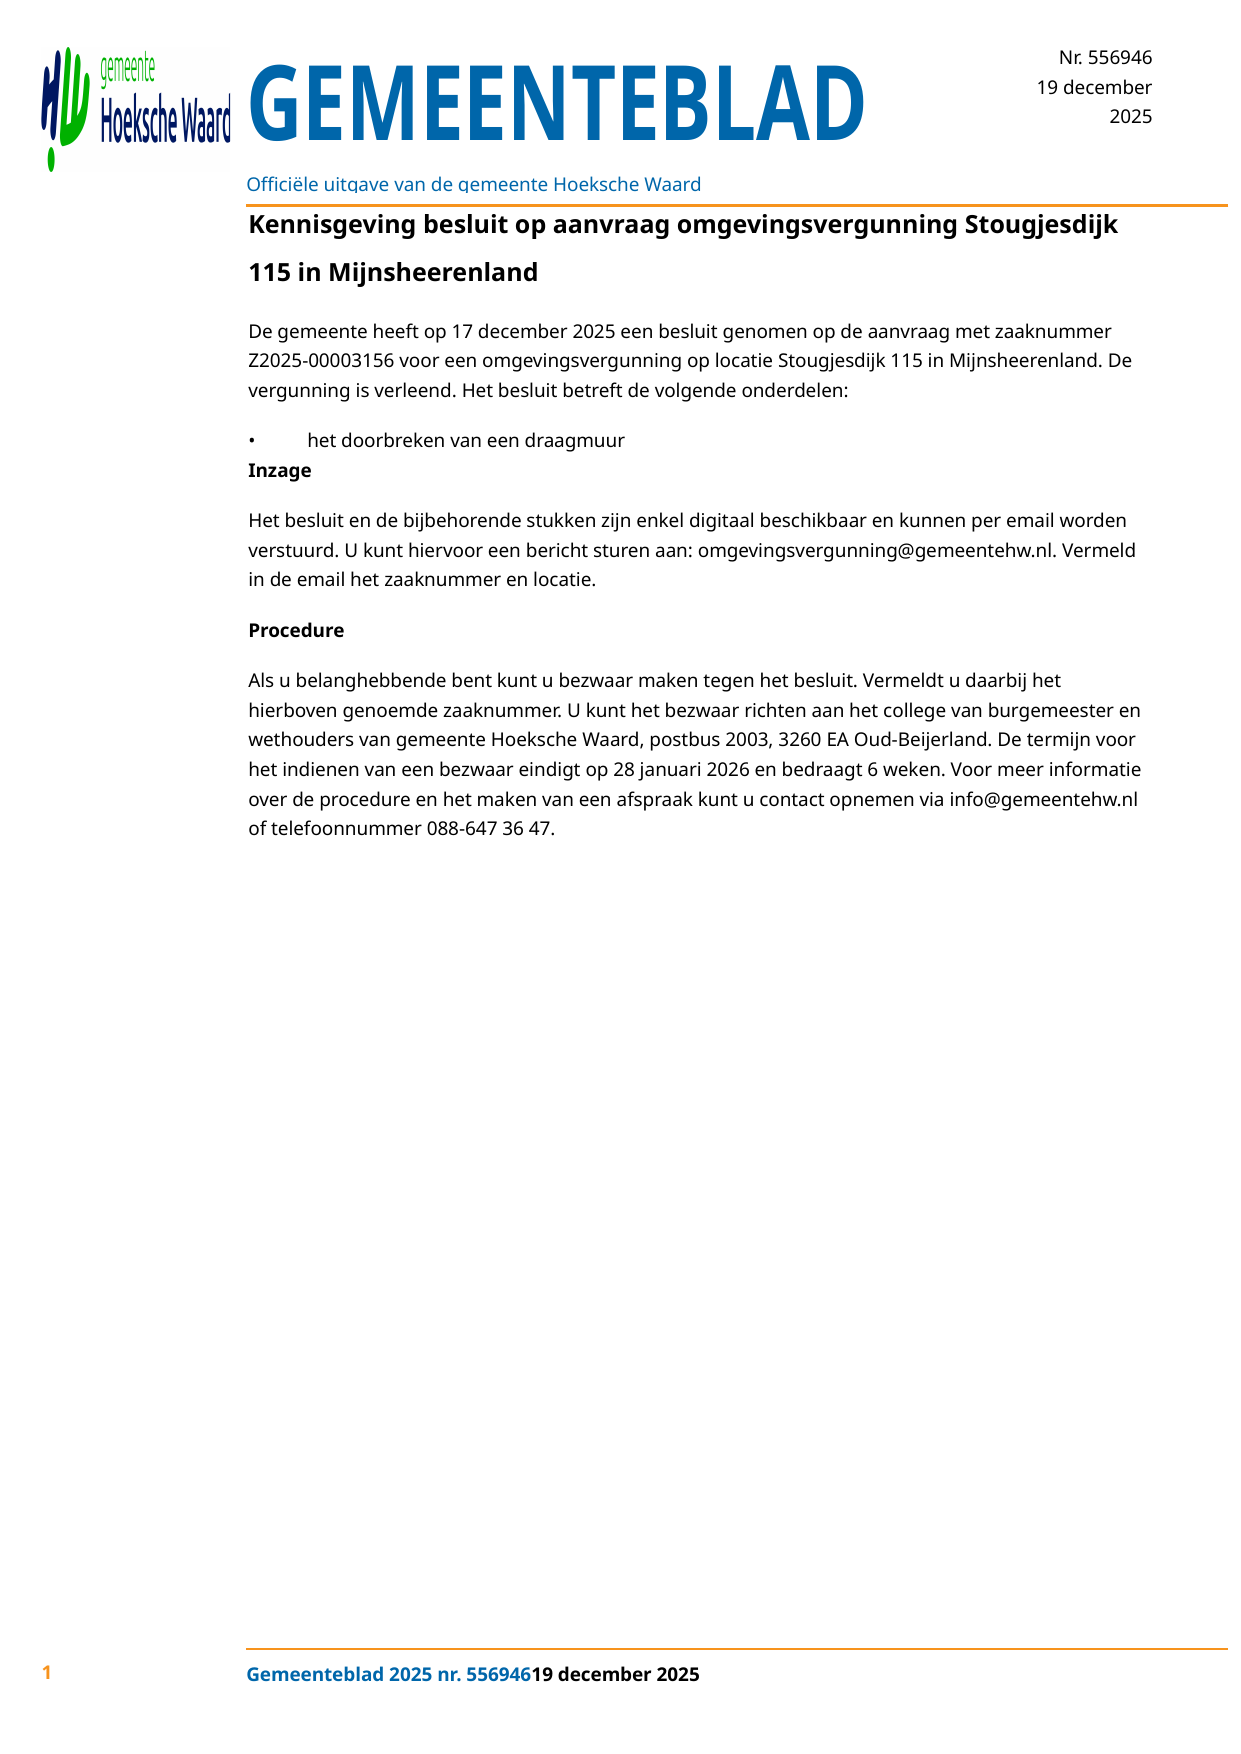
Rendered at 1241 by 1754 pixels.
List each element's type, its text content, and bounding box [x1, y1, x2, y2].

list het doorbreken van een draagmuur [248, 427, 1152, 453]
text Het besluit en de bijbehorende stukken zijn enkel digitaal beschikbaar en kunnen per email worden verstuurd. U kunt hiervoor een bericht sturen aan: omgevingsvergunning@gemeentehw.nl. Vermeld in de email het zaaknummer en locatie. [248, 507, 1152, 592]
text Als u belanghebbende bent kunt u bezwaar maken tegen het besluit. Vermeldt u daarbij het hierboven genoemde zaaknummer. U kunt het bezwaar richten aan het college van burgemeester en wethouders van gemeente Hoeksche Waard, postbus 2003, 3260 EA Oud-Beijerland. De termijn voor het indienen van een bezwaar eindigt op 28 januari 2026 en bedraagt 6 weken. Voor meer informatie over de procedure en het maken van een afspraak kunt u contact opnemen via info@gemeentehw.nl of telefoonnummer 088-647 36 47. [248, 667, 1152, 841]
text Kennisgeving besluit op aanvraag omgevingsvergunning Stougjesdijk 115 in Mijnsheerenland [248, 207, 1152, 288]
picture [41, 47, 231, 172]
text Procedure [248, 617, 1152, 643]
text Inzage [248, 457, 1152, 483]
text De gemeente heeft op 17 december 2025 een besluit genomen op de aanvraag met zaaknummer Z2025-00003156 voor een omgevingsvergunning op locatie Stougjesdijk 115 in Mijnsheerenland. De vergunning is verleend. Het besluit betreft de volgende onderdelen: [248, 318, 1152, 403]
